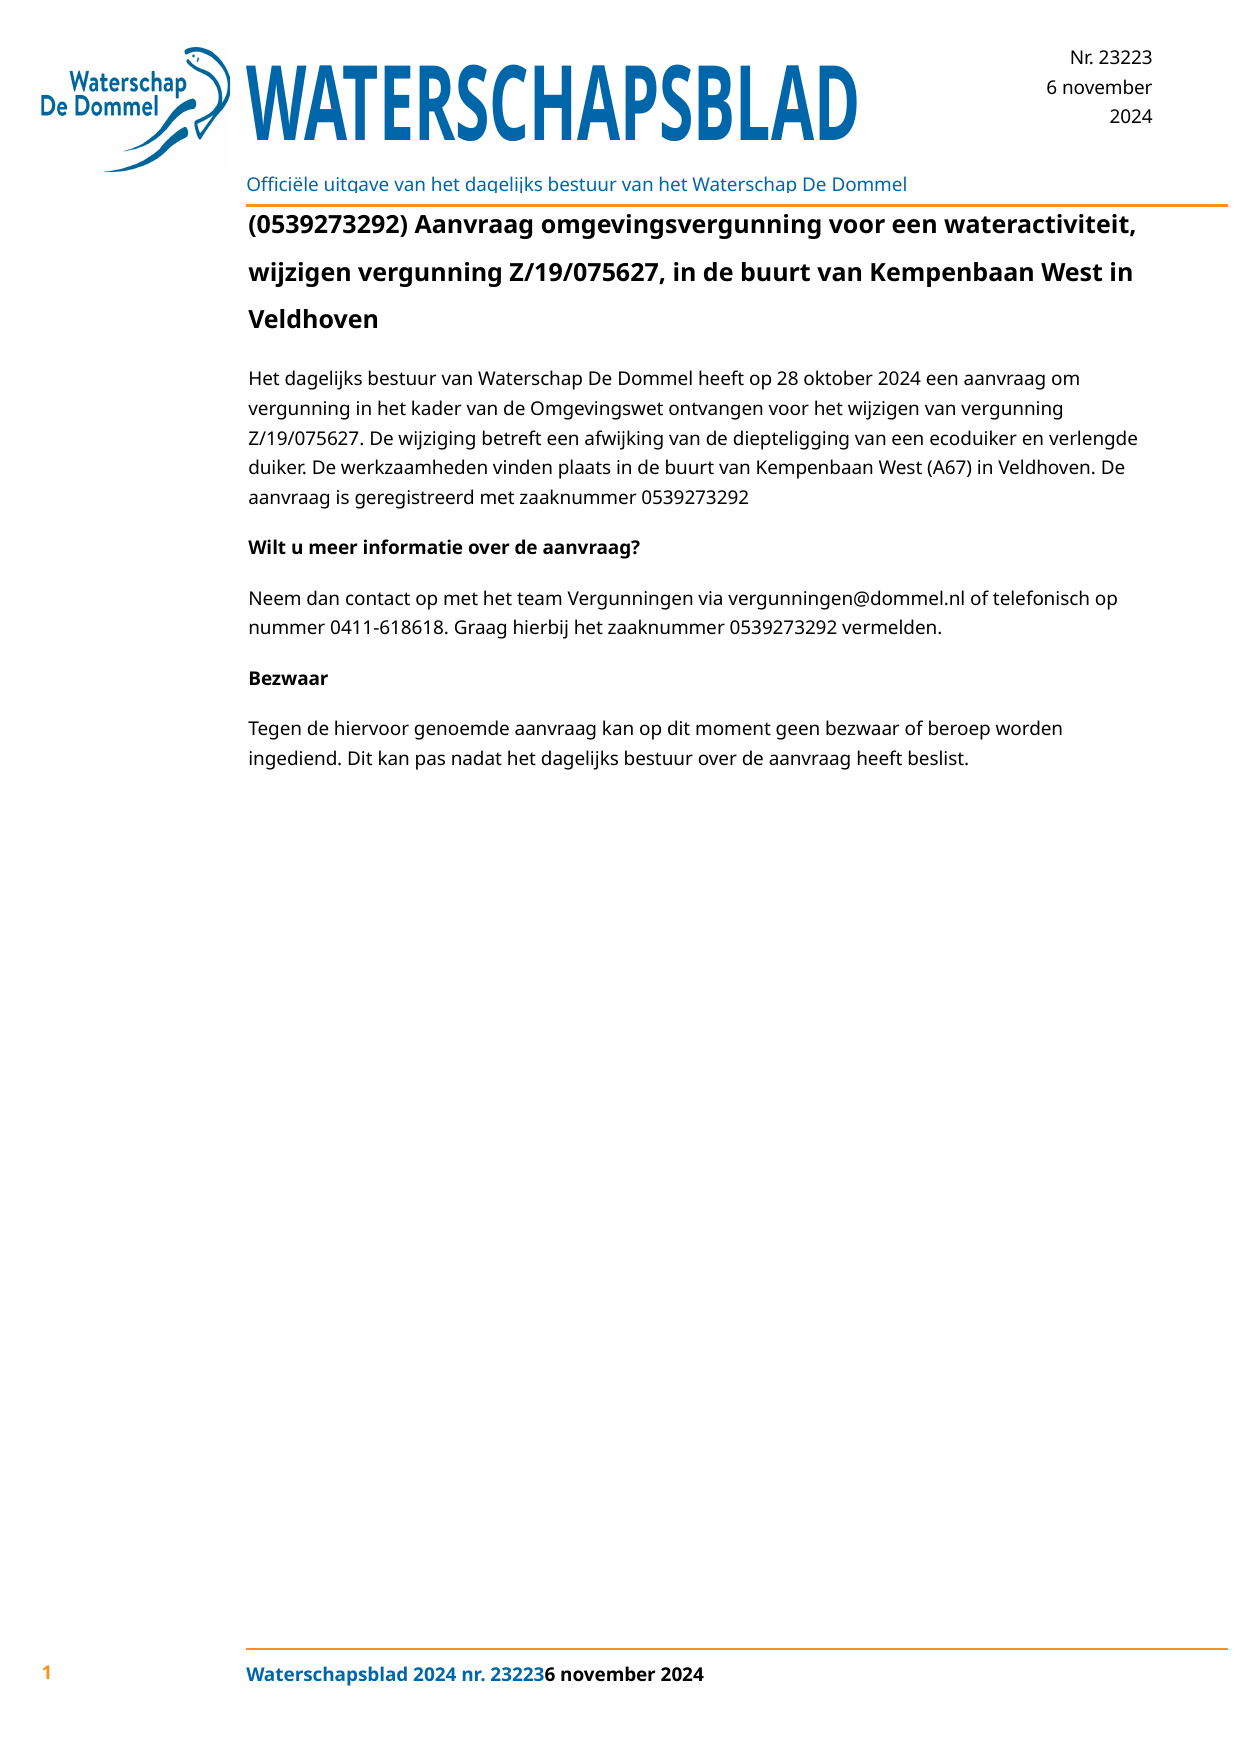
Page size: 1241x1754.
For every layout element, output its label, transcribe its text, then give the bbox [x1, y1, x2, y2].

text Het dagelijks bestuur van Waterschap De Dommel heeft op 28 oktober 2024 een aanvraag om vergunning in het kader van de Omgevingswet ontvangen voor het wijzigen van vergunning Z/19/075627. De wijziging betreft een afwijking van de diepteligging van een ecoduiker en verlengde duiker. De werkzaamheden vinden plaats in de buurt van Kempenbaan West (A67) in Veldhoven. De aanvraag is geregistreerd met zaaknummer 0539273292 [248, 366, 1152, 509]
text Tegen de hiervoor genoemde aanvraag kan op dit moment geen bezwaar of beroep worden ingediend. Dit kan pas nadat het dagelijks bestuur over de aanvraag heeft beslist. [248, 715, 1152, 770]
text Neem dan contact op met het team Vergunningen via vergunningen@dommel.nl of telefonisch op nummer 0411-618618. Graag hierbij het zaaknummer 0539273292 vermelden. [248, 585, 1152, 640]
text (0539273292) Aanvraag omgevingsvergunning voor een wateractiviteit, wijzigen vergunning Z/19/075627, in de buurt van Kempenbaan West in Veldhoven [248, 207, 1152, 336]
text Bezwaar [248, 665, 1152, 690]
picture [45, 99, 51, 111]
text Wilt u meer informatie over de aanvraag? [248, 534, 1152, 560]
picture [198, 118, 210, 131]
picture [41, 47, 231, 172]
picture [204, 47, 231, 76]
